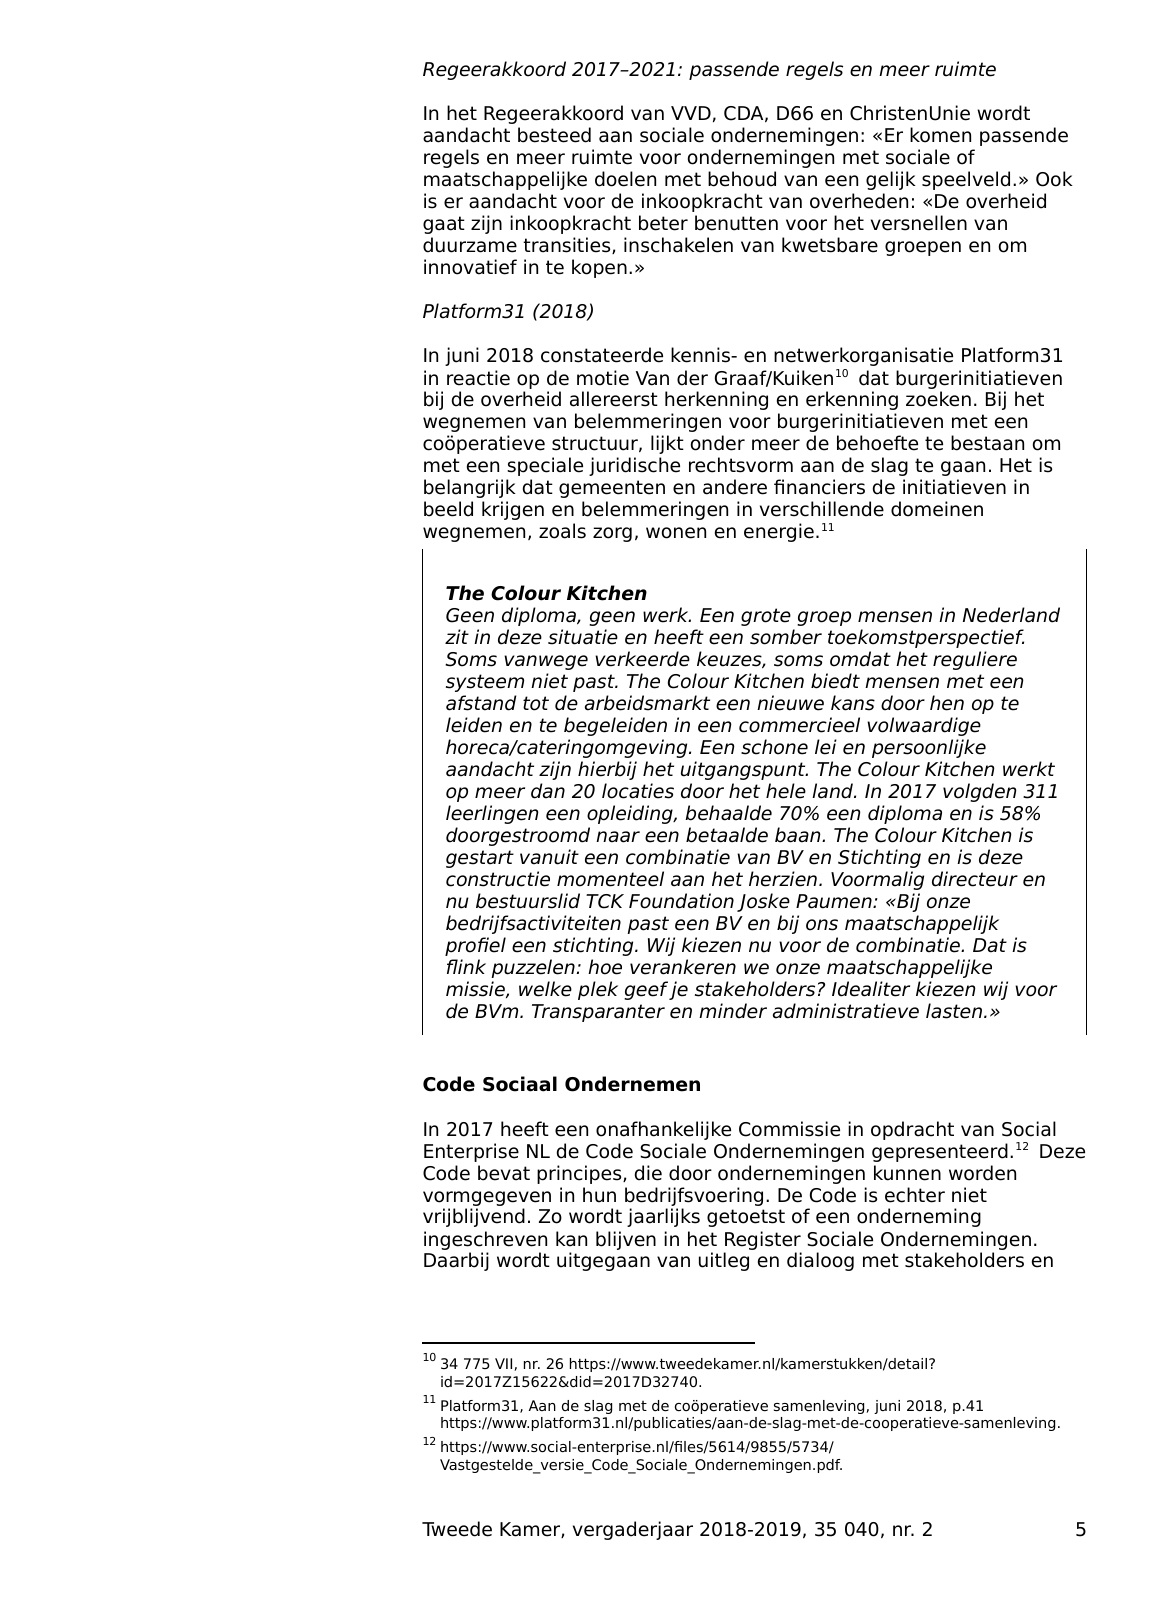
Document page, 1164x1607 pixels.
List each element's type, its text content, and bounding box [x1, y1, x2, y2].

text In juni 2018 constateerde kennis- en netwerkorganisatie Platform31 in reactie op de motie Van der Graaf/Kuiken dat burgerinitiatieven bij de overheid allereerst herkenning en erkenning zoeken. Bij het wegnemen van belemmeringen voor burgerinitiatieven met een coöperatieve structuur, lijkt onder meer de behoefte te bestaan om met een speciale juridische rechtsvorm aan de slag te gaan. Het is belangrijk dat gemeenten en andere financiers de initiatieven in beeld krijgen en belemmeringen in verschillende domeinen wegnemen, zoals zorg, wonen en energie. [422, 345, 1087, 543]
text Platform31, Aan de slag met de coöperatieve samenleving, juni 2018, p.41 https://www.platform31.nl/publicaties/aan-de-slag-met-de-cooperatieve-samenleving. [422, 1393, 1087, 1432]
text https://www.social-enterprise.nl/files/5614/9855/5734/Vastgestelde_versie_Code_Sociale_Ondernemingen.pdf. [422, 1435, 1087, 1474]
subtitle Code Sociaal Ondernemen [422, 1074, 1087, 1096]
text In 2017 heeft een onafhankelijke Commissie in opdracht van Social Enterprise NL de Code Sociale Ondernemingen gepresenteerd. Deze Code bevat principes, die door ondernemingen kunnen worden vormgegeven in hun bedrijfsvoering. De Code is echter niet vrijblijvend. Zo wordt jaarlijks getoetst of een onderneming ingeschreven kan blijven in het Register Sociale Ondernemingen. Daarbij wordt uitgegaan van uitleg en dialoog met stakeholders en [422, 1118, 1087, 1272]
text 34 775 VII, nr. 26 https://www.tweedekamer.nl/kamerstukken/detail?id=2017Z15622&did=2017D32740. [422, 1352, 1087, 1391]
table_header The Colour Kitchen Geen diploma, geen werk. Een grote groep mensen in Nederland zit in deze situatie en heeft een somber toekomstperspectief. Soms vanwege verkeerde keuzes, soms omdat het reguliere systeem niet past. The Colour Kitchen biedt mensen met een afstand tot de arbeidsmarkt een nieuwe kans door hen op te leiden en te begeleiden in een commercieel volwaardige horeca/cateringomgeving. Een schone lei en persoonlijke aandacht zijn hierbij het uitgangspunt. The Colour Kitchen werkt op meer dan 20 locaties door het hele land. In 2017 volgden 311 leerlingen een opleiding, behaalde 70% een diploma en is 58% doorgestroomd naar een betaalde baan. The Colour Kitchen is gestart vanuit een combinatie van BV en Stichting en is deze constructie momenteel aan het herzien. Voormalig directeur en nu bestuurslid TCK Foundation Joske Paumen: «Bij onze bedrijfsactiviteiten past een BV en bij ons maatschappelijk profiel een stichting. Wij kiezen nu voor de combinatie. Dat is flink puzzelen: hoe verankeren we onze maatschappelijke missie, welke plek geef je stakeholders? Idealiter kiezen wij voor de BVm. Transparanter en minder administratieve lasten.» [423, 549, 1086, 1034]
text In het Regeerakkoord van VVD, CDA, D66 en ChristenUnie wordt aandacht besteed aan sociale ondernemingen: «Er komen passende regels en meer ruimte voor ondernemingen met sociale of maatschappelijke doelen met behoud van een gelijk speelveld.» Ook is er aandacht voor de inkoopkracht van overheden: «De overheid gaat zijn inkoopkracht beter benutten voor het versnellen van duurzame transities, inschakelen van kwetsbare groepen en om innovatief in te kopen.» [422, 103, 1087, 279]
subtitle Regeerakkoord 2017–2021: passende regels en meer ruimte [422, 59, 1087, 81]
subtitle Platform31 (2018) [422, 301, 1087, 323]
